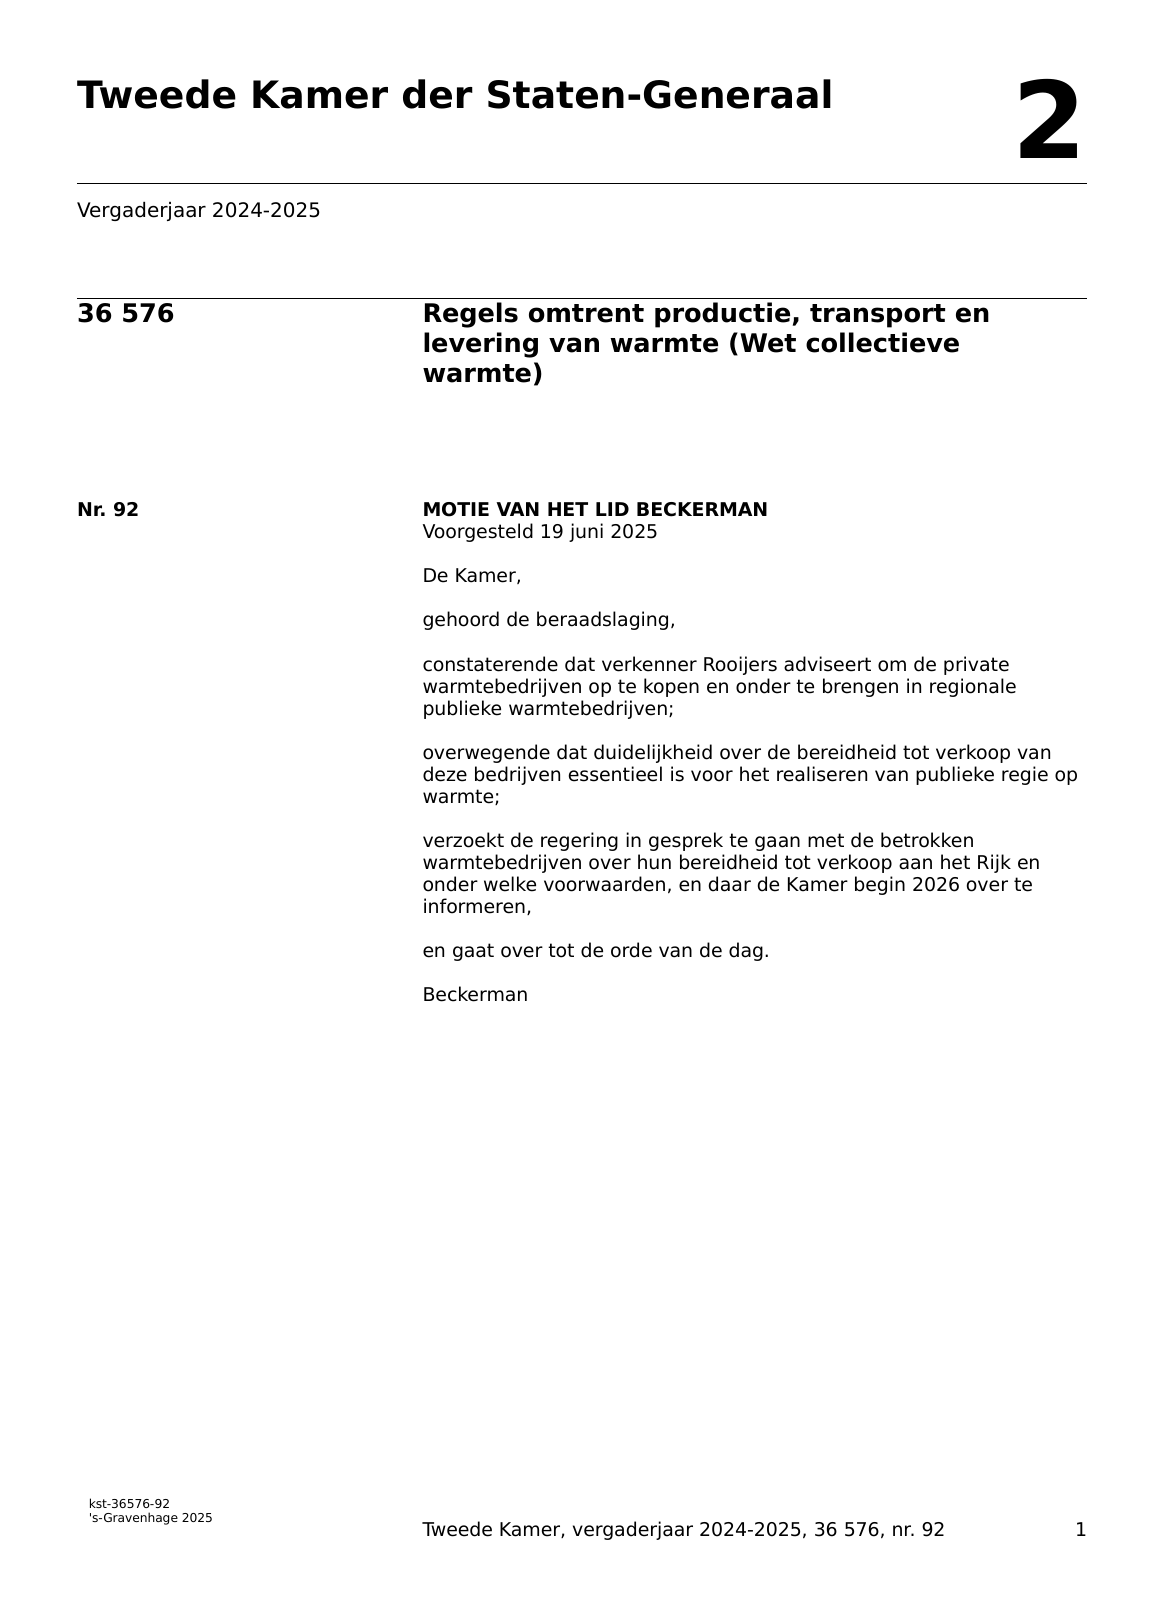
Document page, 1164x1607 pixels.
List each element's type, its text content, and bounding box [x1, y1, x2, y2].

text verzoekt de regering in gesprek te gaan met de betrokken warmtebedrijven over hun bereidheid tot verkoop aan het Rijk en onder welke voorwaarden, en daar de Kamer begin 2026 over te informeren, [422, 830, 1087, 918]
text en gaat over tot de orde van de dag. [422, 940, 1087, 962]
text Voorgesteld 19 juni 2025 [422, 521, 1087, 543]
subtitle 36 576 Regels omtrent productie, transport en levering van warmte (Wet collectieve warmte) [77, 299, 1087, 388]
text overwegende dat duidelijkheid over de bereidheid tot verkoop van deze bedrijven essentieel is voor het realiseren van publieke regie op warmte; [422, 742, 1087, 808]
subtitle Nr. 92 MOTIE VAN HET LID BECKERMAN [77, 499, 1087, 521]
text Beckerman [422, 984, 1087, 1006]
text constaterende dat verkenner Rooijers adviseert om de private warmtebedrijven op te kopen en onder te brengen in regionale publieke warmtebedrijven; [422, 653, 1087, 719]
table_cell Vergaderjaar 2024-2025 [77, 184, 1087, 298]
text 's-Gravenhage 2025 [88, 1511, 323, 1525]
table_header 2 [886, 59, 1087, 183]
text gehoord de beraadslaging, [422, 609, 1087, 631]
table_header Tweede Kamer der Staten-Generaal [77, 59, 886, 183]
text De Kamer, [422, 565, 1087, 587]
text kst-36576-92 [88, 1497, 323, 1511]
